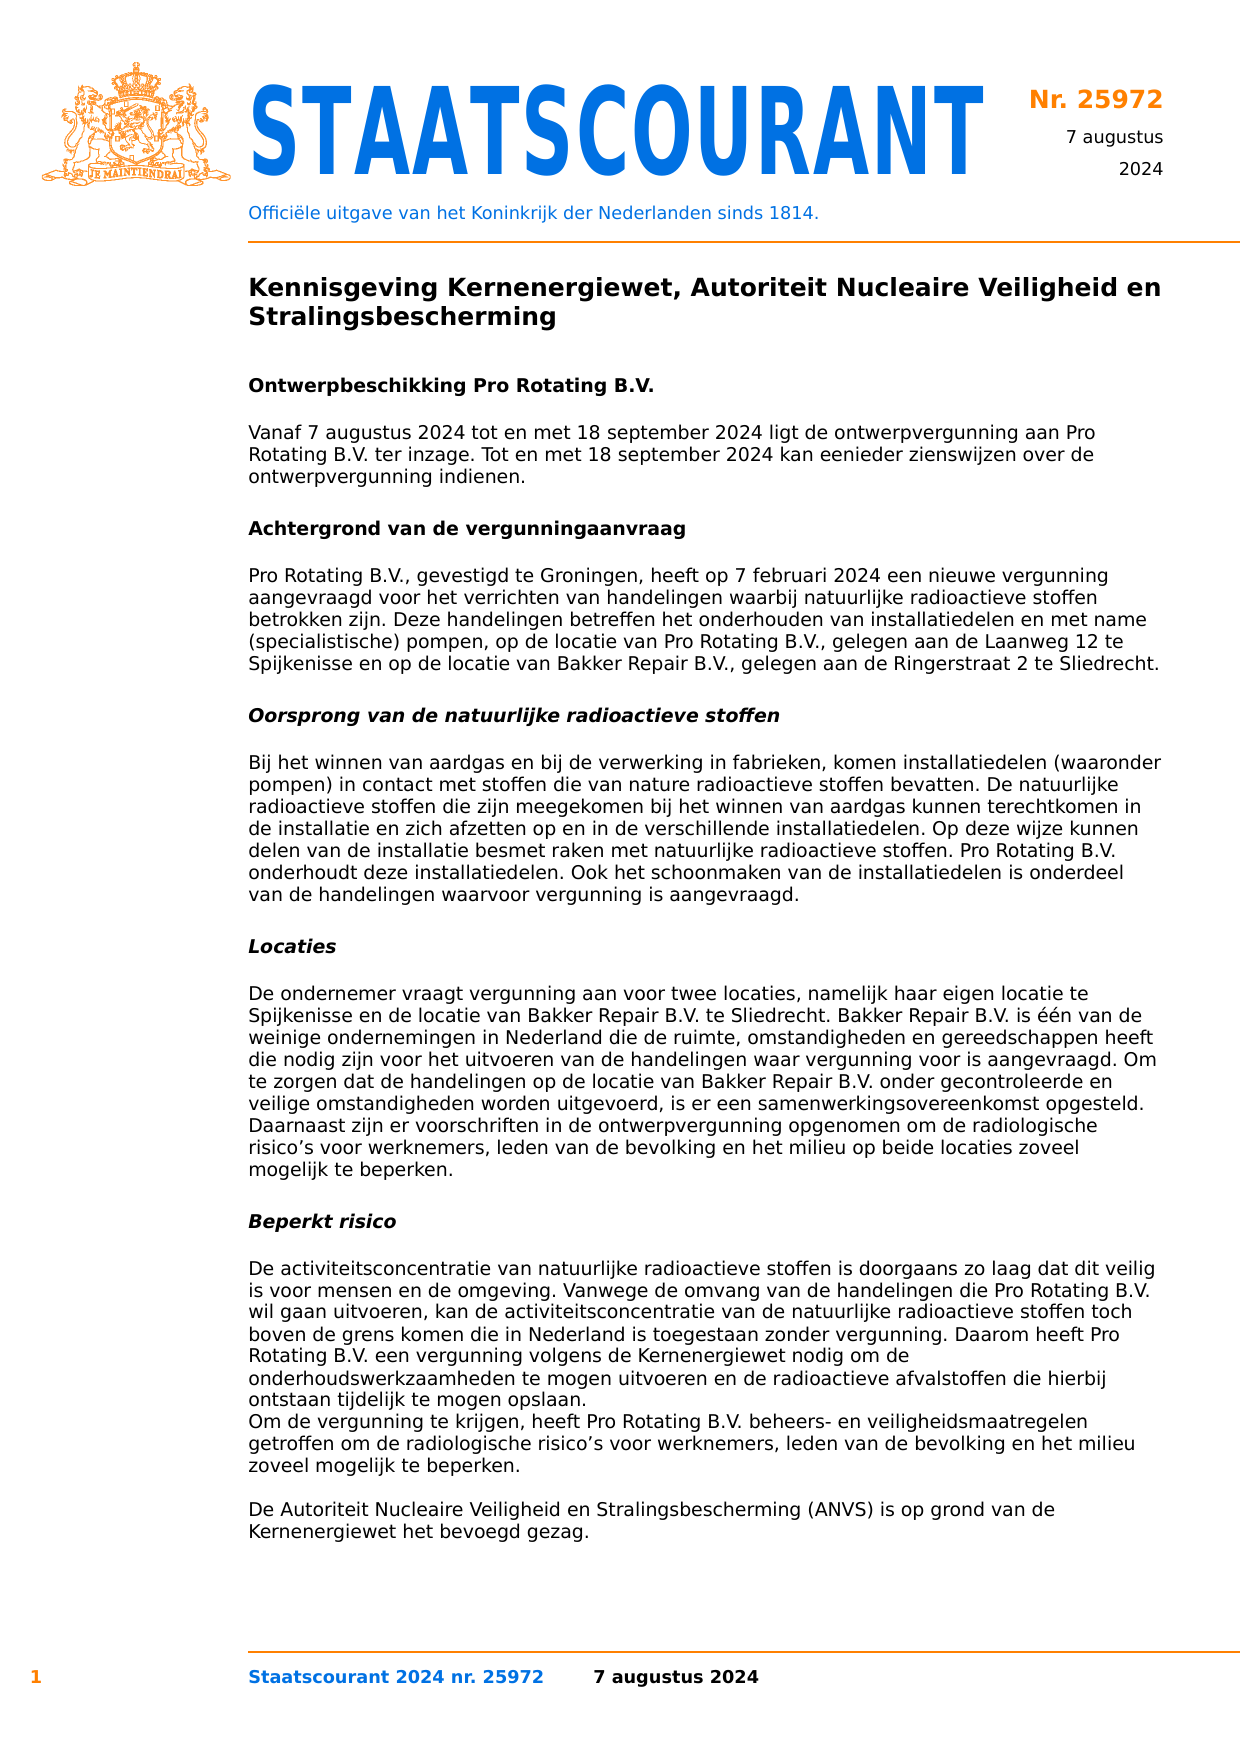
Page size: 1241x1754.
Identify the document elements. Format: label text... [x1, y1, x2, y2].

subtitle Achtergrond van de vergunningaanvraag [248, 518, 1163, 540]
subtitle Locaties [248, 936, 1163, 958]
table_cell 2024 [998, 153, 1240, 203]
subtitle Oorsprong van de natuurlijke radioactieve stoffen [248, 705, 1163, 727]
subtitle Beperkt risico [248, 1211, 1163, 1232]
table_header Nr. 25972 [998, 62, 1240, 121]
text De ondernemer vraagt vergunning aan voor twee locaties, namelijk haar eigen locatie te Spijkenisse en de locatie van Bakker Repair B.V. te Sliedrecht. Bakker Repair B.V. is één van de weinige ondernemingen in Nederland die de ruimte, omstandigheden en gereedschappen heeft die nodig zijn voor het uitvoeren van de handelingen waar vergunning voor is aangevraagd. Om te zorgen dat de handelingen op de locatie van Bakker Repair B.V. onder gecontroleerde en veilige omstandigheden worden uitgevoerd, is er een samenwerkingsovereenkomst opgesteld. Daarnaast zijn er voorschriften in de ontwerpvergunning opgenomen om de radiologische risico’s voor werknemers, leden van de bevolking en het milieu op beide locaties zoveel mogelijk te beperken. [248, 983, 1163, 1181]
table_cell 7 augustus [998, 121, 1240, 153]
table_cell Officiële uitgave van het Koninkrijk der Nederlanden sinds 1814. [248, 203, 1240, 241]
subtitle Kennisgeving Kernenergiewet, Autoriteit Nucleaire Veiligheid en Stralingsbescherming [248, 273, 1163, 331]
subtitle Ontwerpbeschikking Pro Rotating B.V. [248, 375, 1163, 397]
text Om de vergunning te krijgen, heeft Pro Rotating B.V. beheers- en veiligheidsmaatregelen getroffen om de radiologische risico’s voor werknemers, leden van de bevolking en het milieu zoveel mogelijk te beperken. [248, 1411, 1163, 1477]
text Vanaf 7 augustus 2024 tot en met 18 september 2024 ligt de ontwerpvergunning aan Pro Rotating B.V. ter inzage. Tot en met 18 september 2024 kan eenieder zienswijzen over de ontwerpvergunning indienen. [248, 422, 1163, 488]
text Pro Rotating B.V., gevestigd te Groningen, heeft op 7 februari 2024 een nieuwe vergunning aangevraagd voor het verrichten van handelingen waarbij natuurlijke radioactieve stoffen betrokken zijn. Deze handelingen betreffen het onderhouden van installatiedelen en met name (specialistische) pompen, op de locatie van Pro Rotating B.V., gelegen aan de Laanweg 12 te Spijkenisse en op de locatie van Bakker Repair B.V., gelegen aan de Ringerstraat 2 te Sliedrecht. [248, 565, 1163, 675]
table_header STAATSCOURANT [248, 62, 998, 203]
text Bij het winnen van aardgas en bij de verwerking in fabrieken, komen installatiedelen (waaronder pompen) in contact met stoffen die van nature radioactieve stoffen bevatten. De natuurlijke radioactieve stoffen die zijn meegekomen bij het winnen van aardgas kunnen terechtkomen in de installatie en zich afzetten op en in de verschillende installatiedelen. Op deze wijze kunnen delen van de installatie besmet raken met natuurlijke radioactieve stoffen. Pro Rotating B.V. onderhoudt deze installatiedelen. Ook het schoonmaken van de installatiedelen is onderdeel van de handelingen waarvoor vergunning is aangevraagd. [248, 752, 1163, 906]
text De Autoriteit Nucleaire Veiligheid en Stralingsbescherming (ANVS) is op grond van de Kernenergiewet het bevoegd gezag. [248, 1499, 1163, 1543]
picture [41, 62, 231, 186]
table_header [25, 62, 248, 241]
text De activiteitsconcentratie van natuurlijke radioactieve stoffen is doorgaans zo laag dat dit veilig is voor mensen en de omgeving. Vanwege de omvang van de handelingen die Pro Rotating B.V. wil gaan uitvoeren, kan de activiteitsconcentratie van de natuurlijke radioactieve stoffen toch boven de grens komen die in Nederland is toegestaan zonder vergunning. Daarom heeft Pro Rotating B.V. een vergunning volgens de Kernenergiewet nodig om de onderhoudswerkzaamheden te mogen uitvoeren en de radioactieve afvalstoffen die hierbij ontstaan tijdelijk te mogen opslaan. [248, 1257, 1163, 1411]
